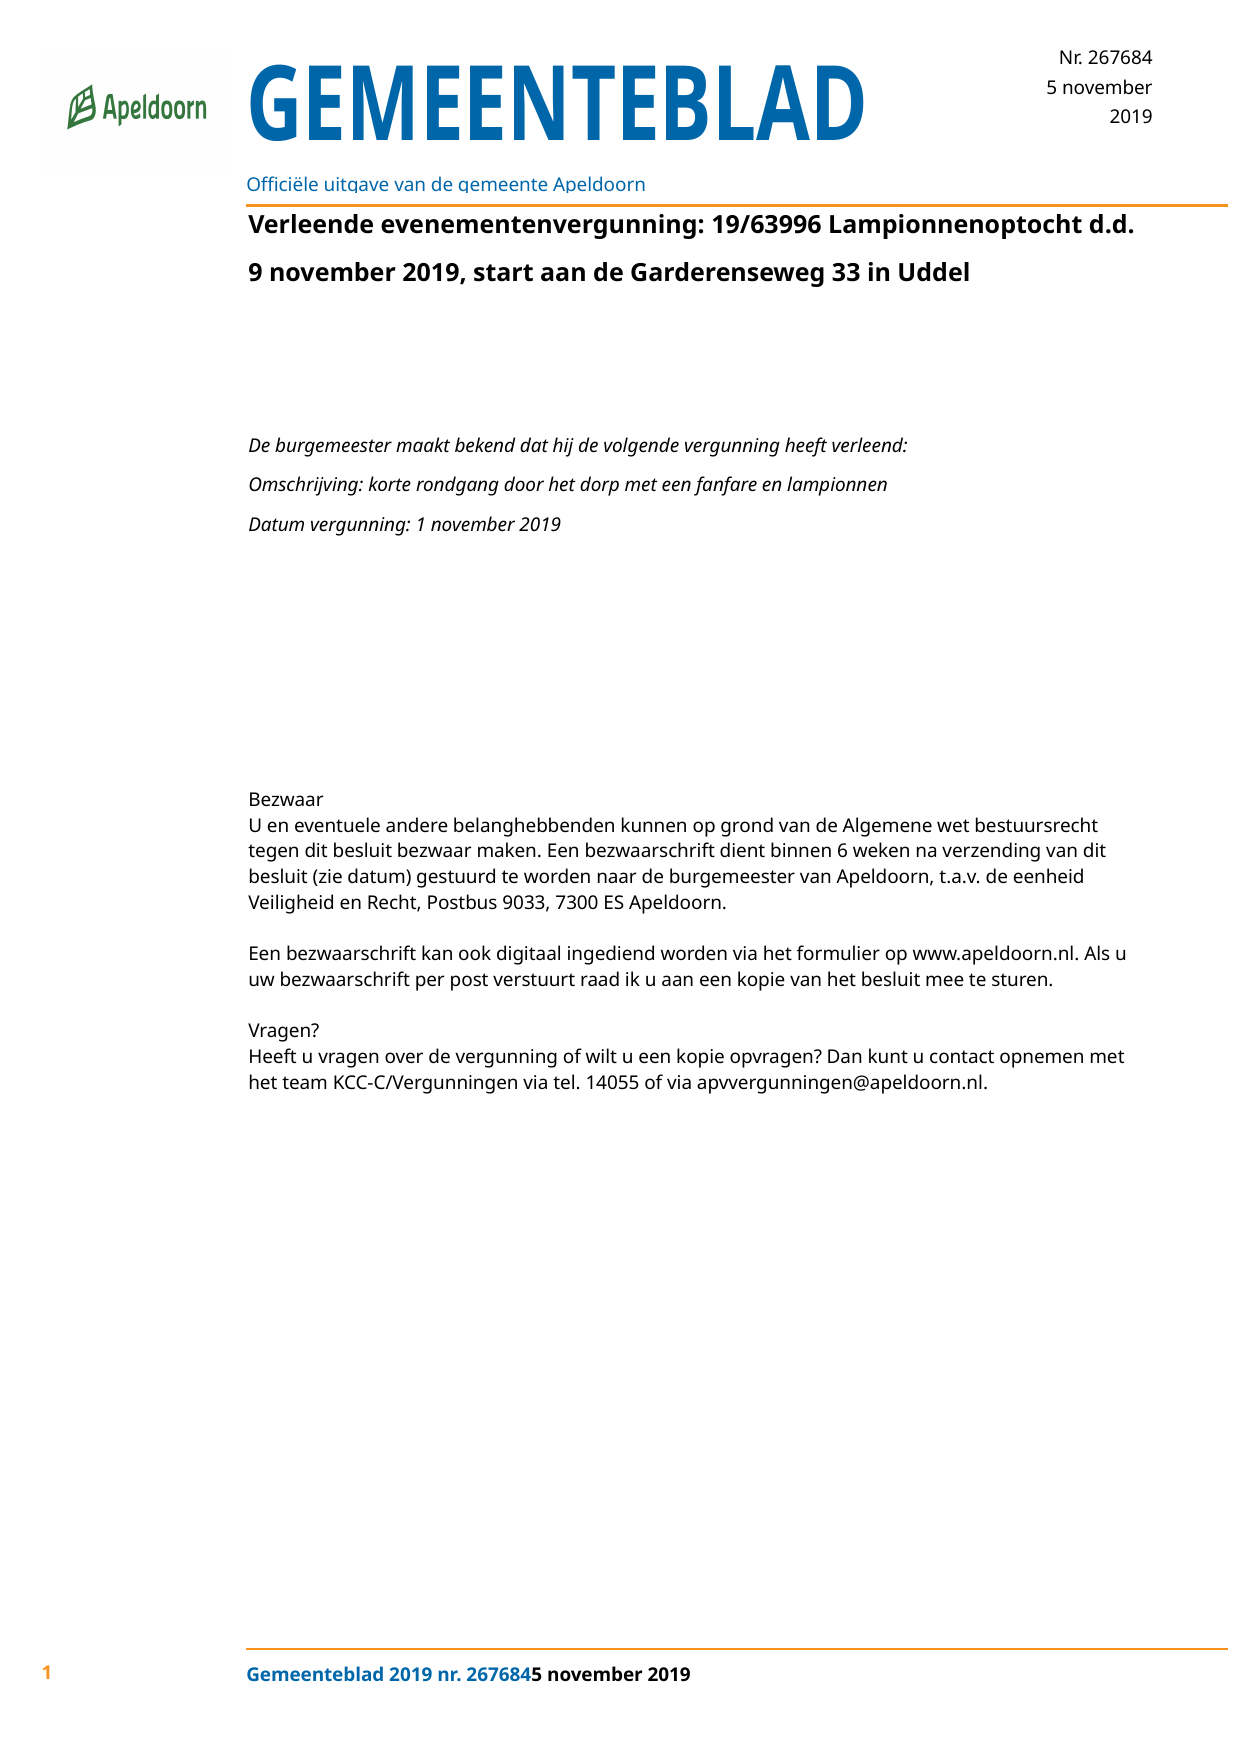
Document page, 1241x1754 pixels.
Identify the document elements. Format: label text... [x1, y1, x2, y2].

text Vragen? [248, 1018, 1152, 1043]
text Bezwaar [248, 786, 1152, 812]
text Verleende evenementenvergunning: 19/63996 Lampionnenoptocht d.d. 9 november 2019, start aan de Garderenseweg 33 in Uddel [248, 207, 1152, 288]
text Een bezwaarschrift kan ook digitaal ingediend worden via het formulier op www.apeldoorn.nl. Als u uw bezwaarschrift per post verstuurt raad ik u aan een kopie van het besluit mee te sturen. [248, 940, 1152, 992]
text De burgemeester maakt bekend dat hij de volgende vergunning heeft verleend: [248, 432, 1152, 458]
text Heeft u vragen over de vergunning of wilt u een kopie opvragen? Dan kunt u contact opnemen met het team KCC-C/Vergunningen via tel. 14055 of via apvvergunningen@apeldoorn.nl. [248, 1043, 1152, 1095]
text U en eventuele andere belanghebbenden kunnen op grond van de Algemene wet bestuursrecht tegen dit besluit bezwaar maken. Een bezwaarschrift dient binnen 6 weken na verzending van dit besluit (zie datum) gestuurd te worden naar de burgemeester van Apeldoorn, t.a.v. de eenheid Veiligheid en Recht, Postbus 9033, 7300 ES Apeldoorn. [248, 812, 1152, 915]
text Omschrijving: korte rondgang door het dorp met een fanfare en lampionnen [248, 472, 1152, 497]
picture [41, 47, 231, 172]
text Datum vergunning: 1 november 2019 [248, 511, 1152, 537]
